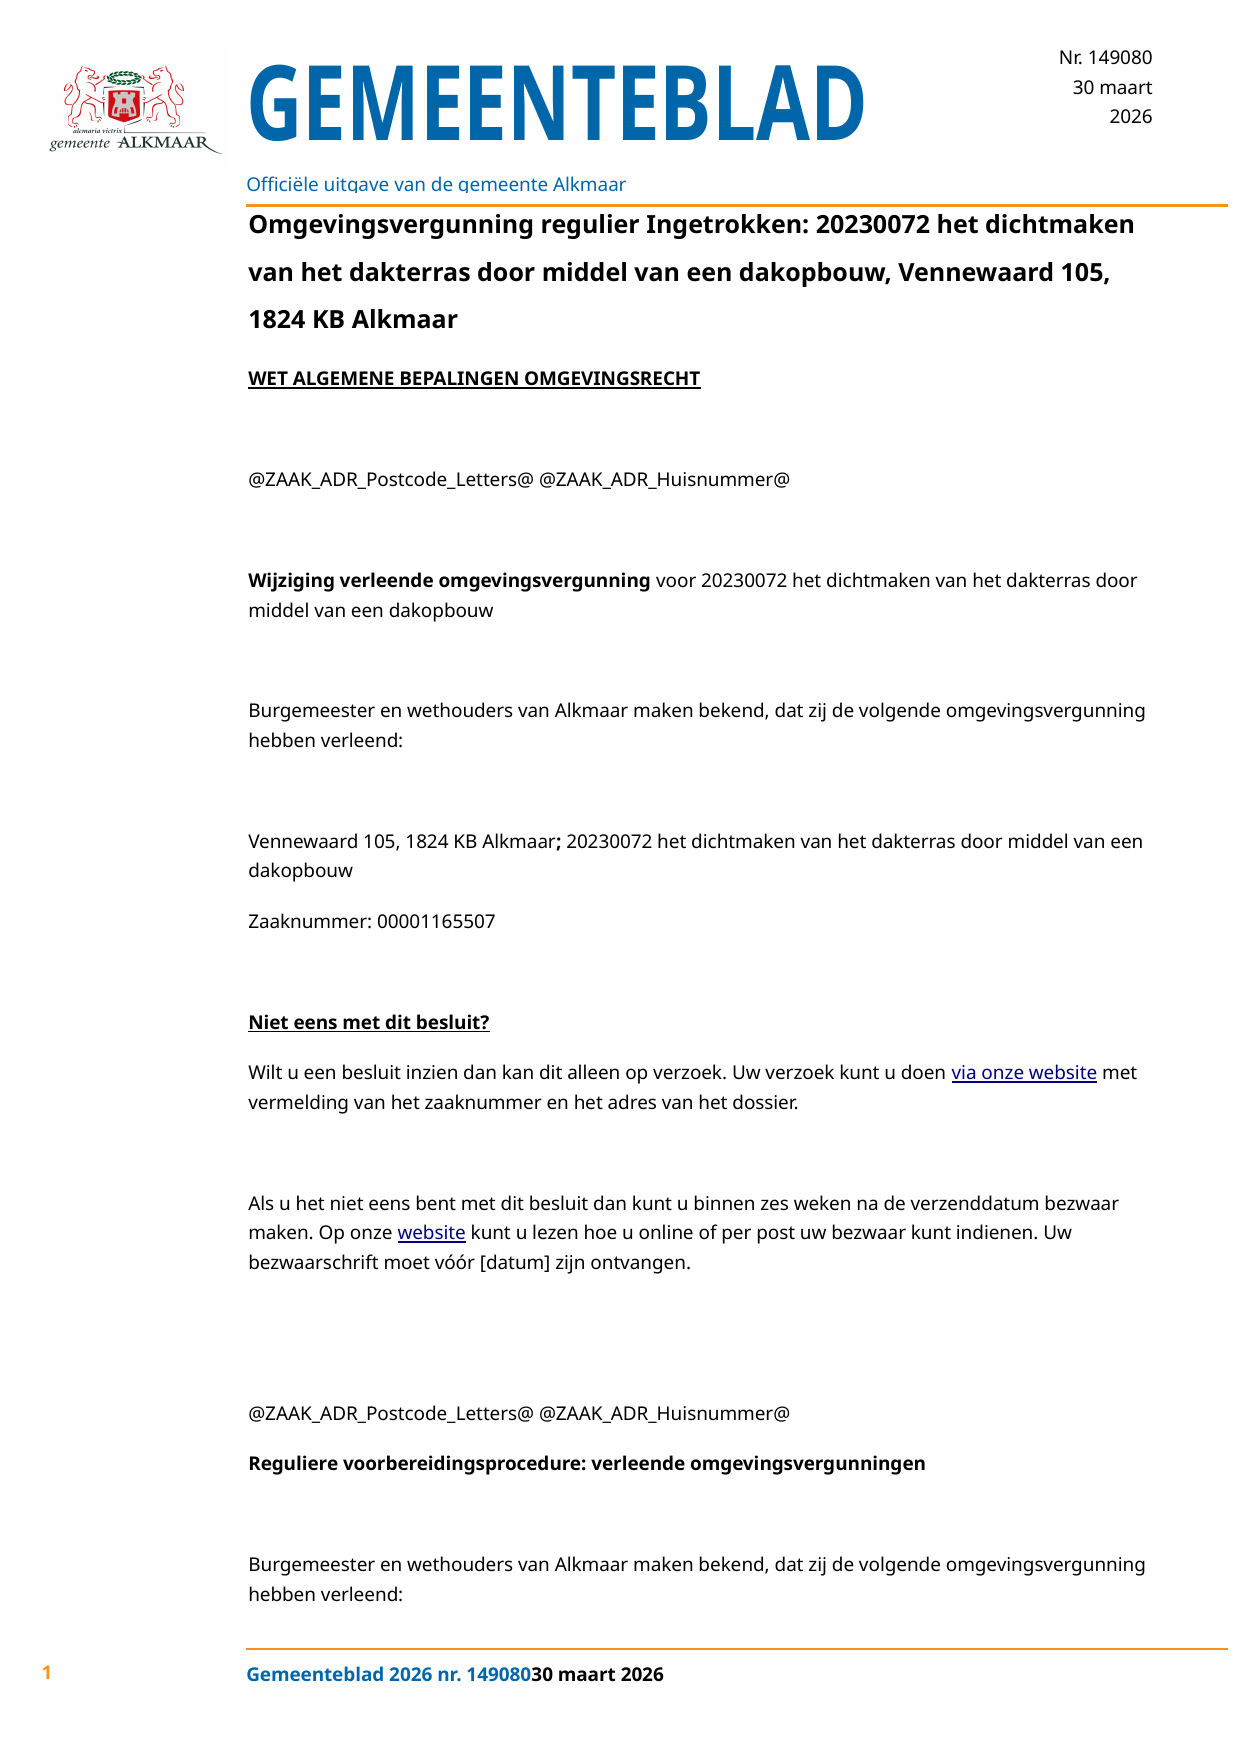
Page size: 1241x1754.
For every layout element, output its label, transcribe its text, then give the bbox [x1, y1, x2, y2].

text @ZAAK_ADR_Postcode_Letters@ @ZAAK_ADR_Huisnummer@ [248, 466, 1152, 492]
text Omgevingsvergunning regulier Ingetrokken: 20230072 het dichtmaken van het dakterras door middel van een dakopbouw, Vennewaard 105, 1824 KB Alkmaar [248, 207, 1152, 336]
text WET ALGEMENE BEPALINGEN OMGEVINGSRECHT [248, 366, 1152, 391]
text Zaaknummer: 00001165507 [248, 908, 1152, 934]
text @ZAAK_ADR_Postcode_Letters@ @ZAAK_ADR_Huisnummer@ [248, 1400, 1152, 1426]
picture [41, 47, 231, 172]
text Vennewaard 105, 1824 KB Alkmaar; 20230072 het dichtmaken van het dakterras door middel van een dakopbouw [248, 828, 1152, 883]
text Als u het niet eens bent met dit besluit dan kunt u binnen zes weken na de verzenddatum bezwaar maken. Op onze website kunt u lezen hoe u online of per post uw bezwaar kunt indienen. Uw bezwaarschrift moet vóór [datum] zijn ontvangen. [248, 1190, 1152, 1274]
text Wijziging verleende omgevingsvergunning voor 20230072 het dichtmaken van het dakterras door middel van een dakopbouw [248, 567, 1152, 622]
text Burgemeester en wethouders van Alkmaar maken bekend, dat zij de volgende omgevingsvergunning hebben verleend: [248, 1551, 1152, 1607]
text Wilt u een besluit inzien dan kan dit alleen op verzoek. Uw verzoek kunt u doen via onze website met vermelding van het zaaknummer en het adres van het dossier. [248, 1059, 1152, 1114]
text Niet eens met dit besluit? [248, 1009, 1152, 1034]
text Burgemeester en wethouders van Alkmaar maken bekend, dat zij de volgende omgevingsvergunning hebben verleend: [248, 698, 1152, 753]
text Reguliere voorbereidingsprocedure: verleende omgevingsvergunningen [248, 1451, 1152, 1476]
